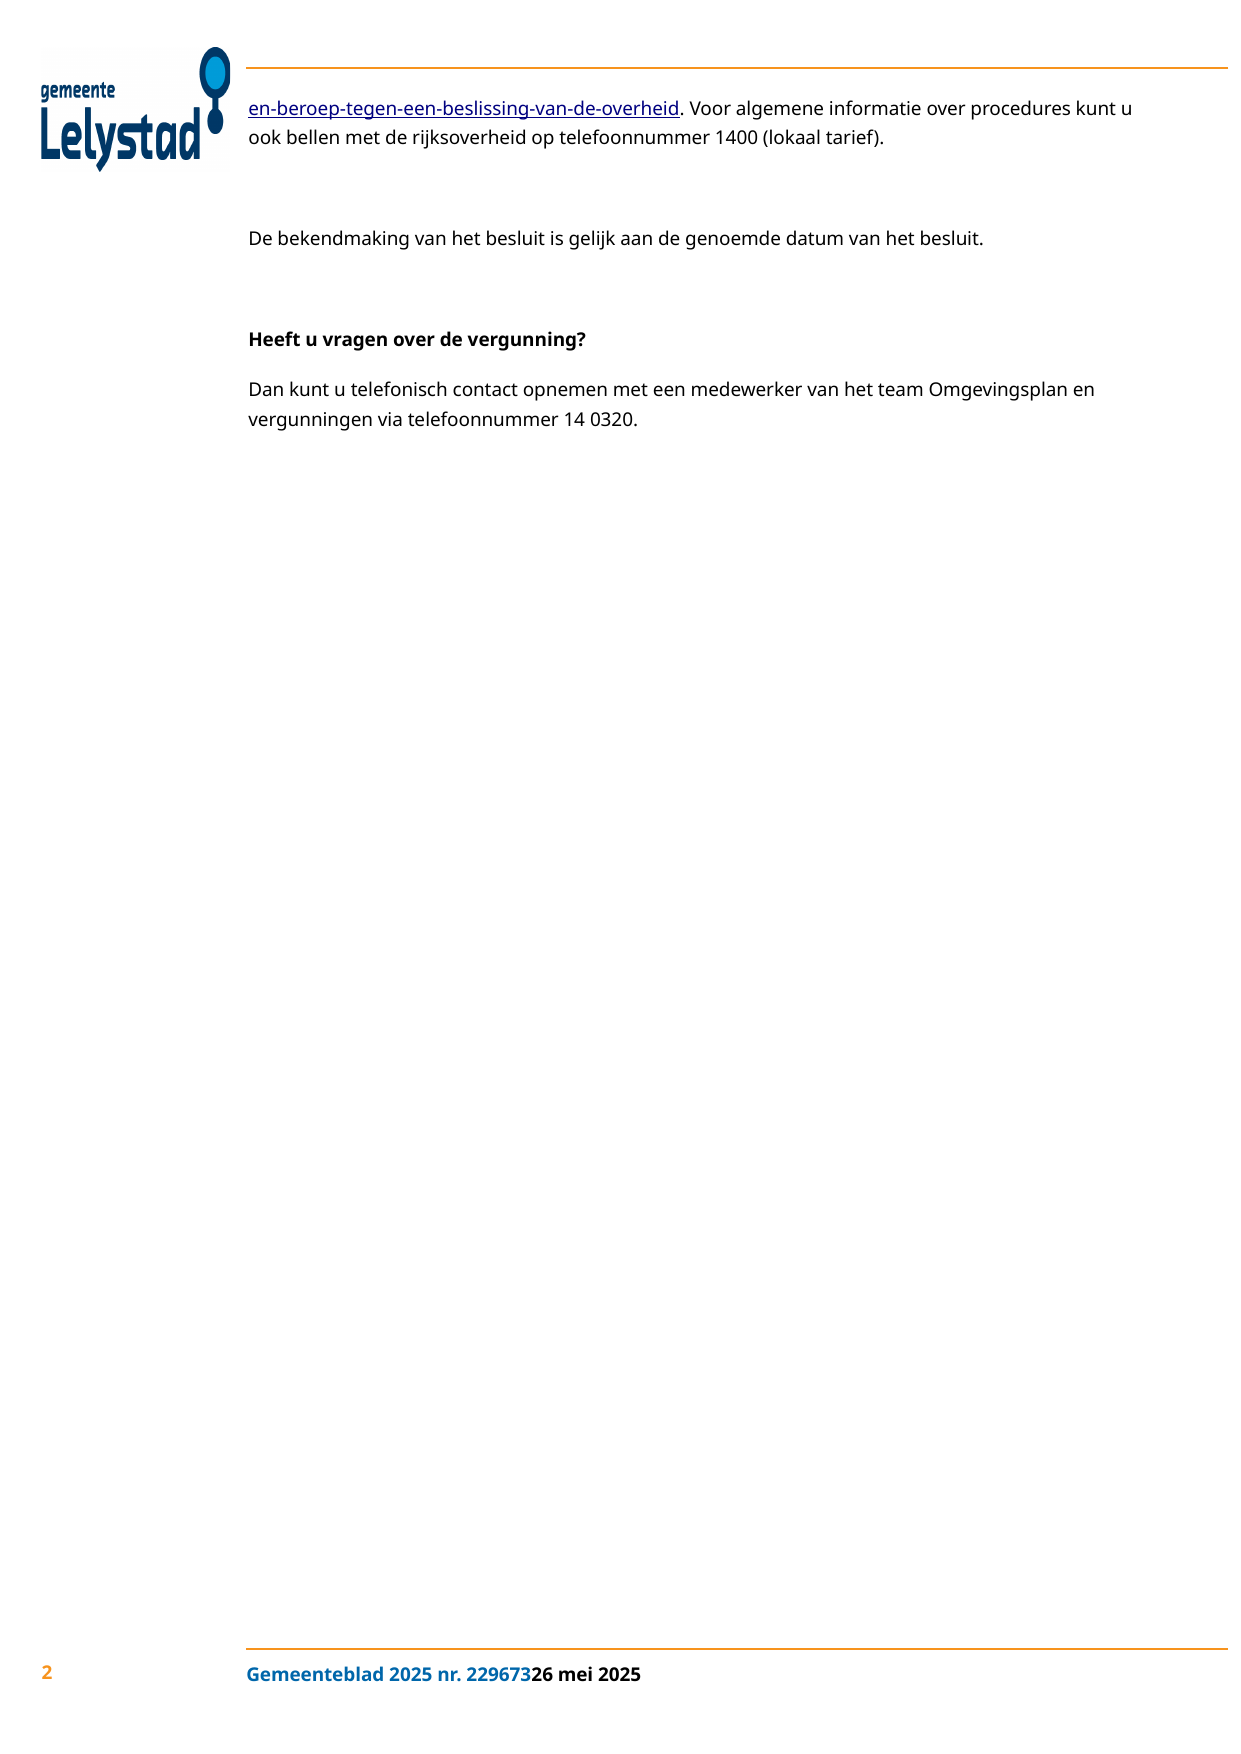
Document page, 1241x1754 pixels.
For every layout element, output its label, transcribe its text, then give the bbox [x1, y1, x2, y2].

text Heeft u vragen over de vergunning? [248, 326, 1152, 352]
text De bekendmaking van het besluit is gelijk aan de genoemde datum van het besluit. [248, 225, 1152, 251]
text Dan kunt u telefonisch contact opnemen met een medewerker van het team Omgevingsplan en vergunningen via telefoonnummer 14 0320. [248, 376, 1152, 432]
picture [41, 47, 231, 172]
text en-beroep-tegen-een-beslissing-van-de-overheid. Voor algemene informatie over procedures kunt u ook bellen met de rijksoverheid op telefoonnummer 1400 (lokaal tarief). [248, 95, 1152, 150]
